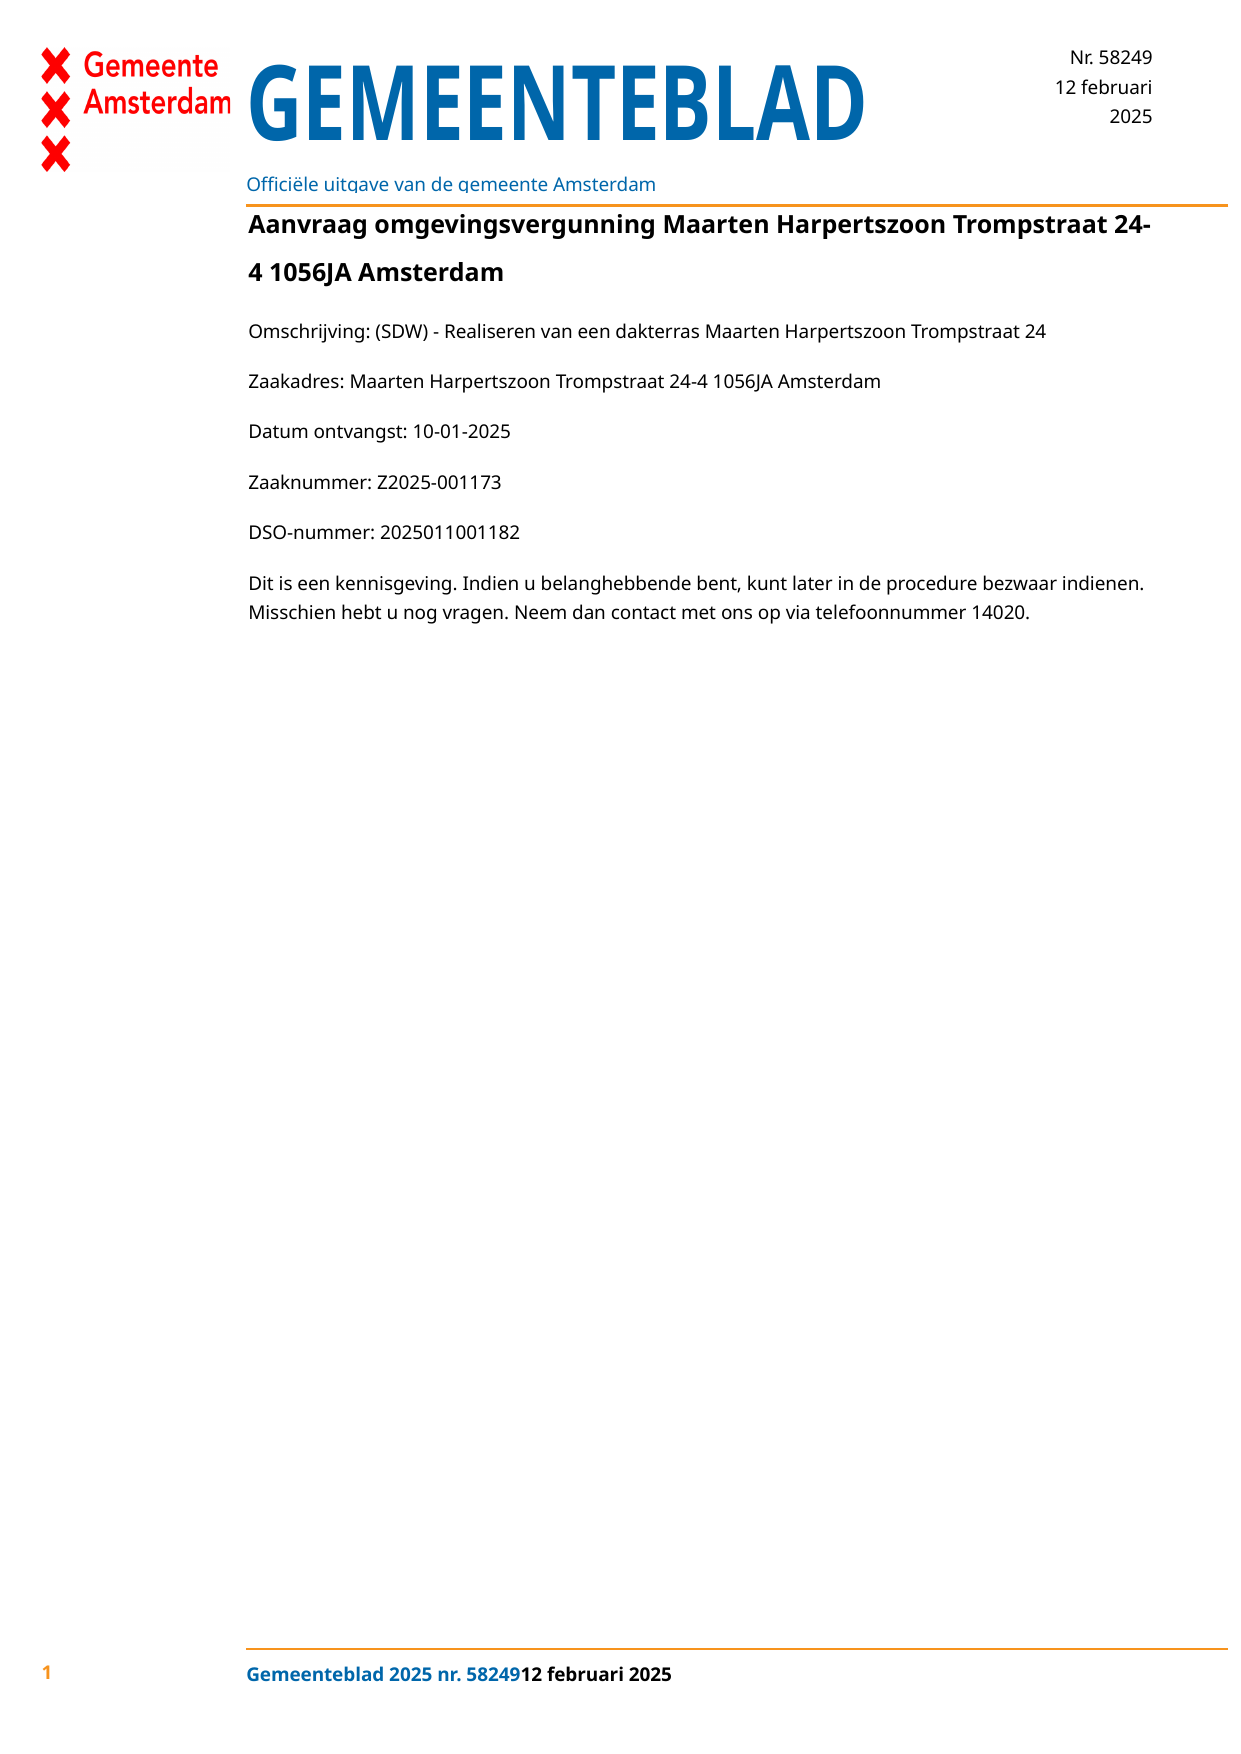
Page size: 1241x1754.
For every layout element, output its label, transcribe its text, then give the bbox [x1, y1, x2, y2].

text Zaaknummer: Z2025-001173 [248, 469, 1152, 495]
text Datum ontvangst: 10-01-2025 [248, 419, 1152, 444]
text Omschrijving: (SDW) - Realiseren van een dakterras Maarten Harpertszoon Trompstraat 24 [248, 318, 1152, 344]
text Aanvraag omgevingsvergunning Maarten Harpertszoon Trompstraat 24-4 1056JA Amsterdam [248, 207, 1152, 288]
text Zaakadres: Maarten Harpertszoon Trompstraat 24-4 1056JA Amsterdam [248, 368, 1152, 394]
text DSO-nummer: 2025011001182 [248, 519, 1152, 545]
text Dit is een kennisgeving. Indien u belanghebbende bent, kunt later in de procedure bezwaar indienen. Misschien hebt u nog vragen. Neem dan contact met ons op via telefoonnummer 14020. [248, 570, 1152, 625]
picture [41, 47, 231, 172]
